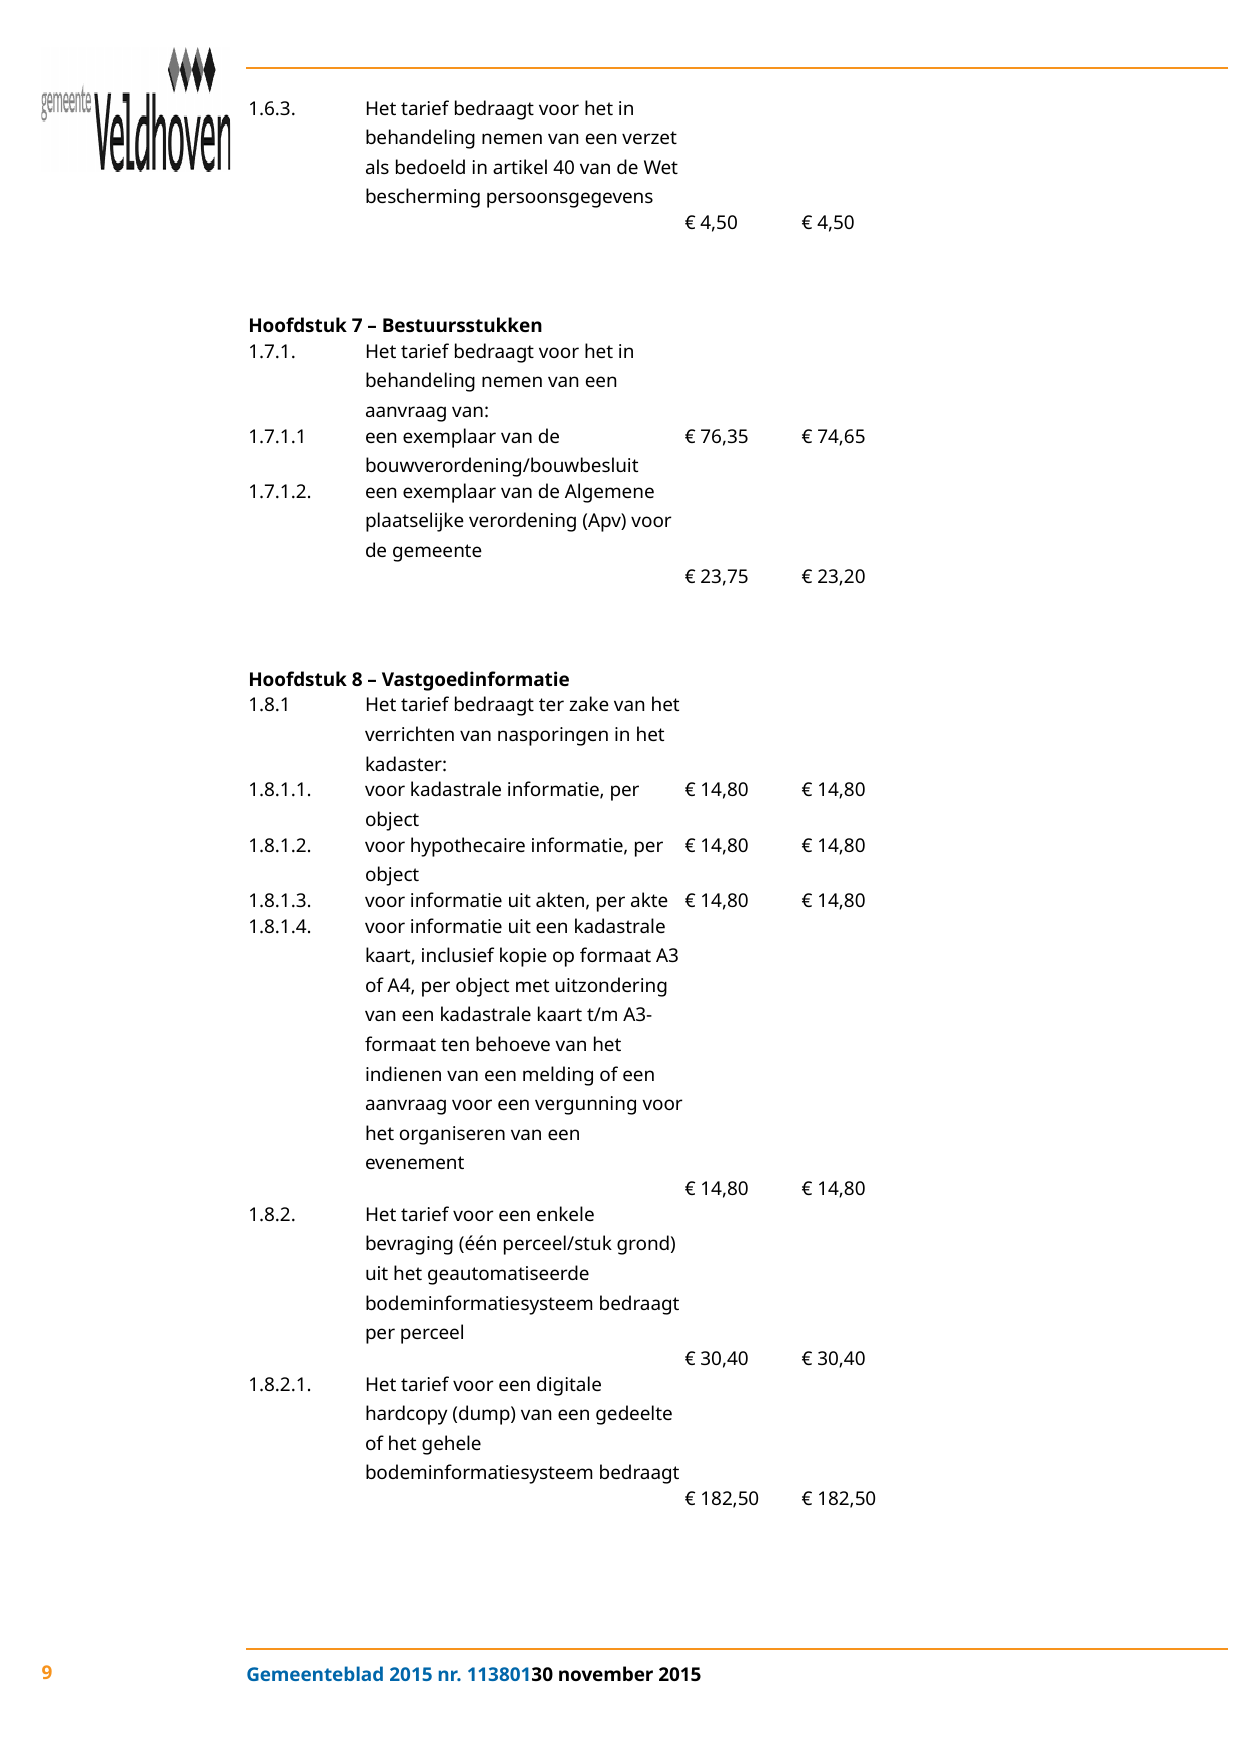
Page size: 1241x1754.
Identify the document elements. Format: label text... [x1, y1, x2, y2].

table_cell [801, 1511, 918, 1537]
table_cell [918, 95, 1035, 209]
table_cell [1035, 563, 1152, 589]
table_cell [365, 640, 684, 666]
table_cell [801, 1371, 918, 1485]
table_cell [918, 832, 1035, 887]
table_cell [918, 692, 1035, 777]
table_cell € 4,50 [801, 209, 918, 235]
table_cell [801, 261, 918, 286]
table_cell [1035, 261, 1152, 286]
table_cell [918, 423, 1035, 478]
table_cell [801, 1201, 918, 1345]
table_cell [248, 1175, 365, 1201]
table_cell [918, 589, 1035, 614]
table_cell [685, 615, 801, 640]
table_cell [801, 913, 918, 1175]
table_cell [1035, 1201, 1152, 1345]
table_cell € 182,50 [685, 1485, 801, 1511]
table_cell [1035, 1563, 1152, 1588]
table_cell [1035, 1537, 1152, 1562]
table_cell 1.7.1. [248, 338, 365, 423]
table_cell [801, 1537, 918, 1562]
table_cell Hoofdstuk 8 – Vastgoedinformatie [248, 666, 684, 692]
table_cell [248, 615, 365, 640]
table_cell [248, 261, 365, 286]
table_cell [685, 1537, 801, 1562]
table_cell € 14,80 [685, 777, 801, 832]
table_cell [685, 640, 801, 666]
table_cell [1035, 913, 1152, 1175]
table_cell 1.8.2.1. [248, 1371, 365, 1485]
table_cell [801, 666, 918, 692]
table_cell € 14,80 [685, 832, 801, 887]
table_cell [801, 478, 918, 563]
table_cell [801, 235, 918, 261]
table_cell € 182,50 [801, 1485, 918, 1511]
table_cell € 14,80 [801, 777, 918, 832]
table_cell Het tarief bedraagt voor het in behandeling nemen van een aanvraag van: [365, 338, 684, 423]
table_cell [685, 235, 801, 261]
table_cell [918, 640, 1035, 666]
table_cell [801, 1563, 918, 1588]
table_cell [248, 640, 365, 666]
table_cell [1035, 589, 1152, 614]
table_cell [685, 589, 801, 614]
table_cell [801, 338, 918, 423]
table_cell [685, 1201, 801, 1345]
table_cell [365, 1345, 684, 1371]
table_cell [918, 338, 1035, 423]
table_cell [365, 209, 684, 235]
table_cell [1035, 312, 1152, 338]
table_cell [685, 1563, 801, 1588]
table_cell voor informatie uit akten, per akte [365, 887, 684, 913]
table_cell [365, 563, 684, 589]
table_cell 1.8.1.3. [248, 887, 365, 913]
table_cell [918, 1485, 1035, 1511]
table_cell [1035, 666, 1152, 692]
table_cell € 14,80 [801, 887, 918, 913]
table_cell € 30,40 [685, 1345, 801, 1371]
table_cell 1.8.1.2. [248, 832, 365, 887]
table_cell € 14,80 [685, 1175, 801, 1201]
table_cell [918, 235, 1035, 261]
table_cell [365, 1563, 684, 1588]
table_cell [248, 286, 365, 312]
table_cell [685, 286, 801, 312]
picture [41, 47, 231, 172]
table_cell [918, 777, 1035, 832]
table_cell € 4,50 [685, 209, 801, 235]
table_cell € 14,80 [801, 832, 918, 887]
table_cell [365, 615, 684, 640]
table_cell [685, 261, 801, 286]
table_cell [248, 563, 365, 589]
table_cell 1.8.1.4. [248, 913, 365, 1175]
table_cell € 76,35 [685, 423, 801, 478]
table_cell een exemplaar van de bouwverordening/bouwbesluit [365, 423, 684, 478]
table_cell [918, 209, 1035, 235]
table_cell [1035, 1485, 1152, 1511]
table_cell voor hypothecaire informatie, per object [365, 832, 684, 887]
table_cell 1.7.1.2. [248, 478, 365, 563]
table_cell [801, 95, 918, 209]
table_cell [1035, 478, 1152, 563]
table_cell [801, 615, 918, 640]
table_cell [248, 1563, 365, 1588]
table_cell [1035, 209, 1152, 235]
table_cell [685, 692, 801, 777]
table_cell Het tarief voor een digitale hardcopy (dump) van een gedeelte of het gehele bodeminformatiesysteem bedraagt [365, 1371, 684, 1485]
table_cell [918, 1175, 1035, 1201]
table_cell voor kadastrale informatie, per object [365, 777, 684, 832]
table_cell 1.8.2. [248, 1201, 365, 1345]
table_cell [365, 1485, 684, 1511]
table_cell [685, 312, 801, 338]
table_cell [248, 589, 365, 614]
table_cell [685, 913, 801, 1175]
table_cell [918, 666, 1035, 692]
table_cell 1.8.1.1. [248, 777, 365, 832]
table_cell [1035, 887, 1152, 913]
table_cell [918, 615, 1035, 640]
table_cell [918, 563, 1035, 589]
table_cell [248, 1485, 365, 1511]
table_cell [918, 1537, 1035, 1562]
table_cell [365, 1175, 684, 1201]
table_cell [365, 261, 684, 286]
table_cell [918, 1201, 1035, 1345]
table_cell [801, 692, 918, 777]
table_cell [365, 1537, 684, 1562]
table_cell [918, 1371, 1035, 1485]
table_cell € 14,80 [801, 1175, 918, 1201]
table_cell [801, 640, 918, 666]
table_cell [365, 235, 684, 261]
table_cell [1035, 286, 1152, 312]
table_cell [918, 478, 1035, 563]
table_cell € 30,40 [801, 1345, 918, 1371]
table_cell [1035, 692, 1152, 777]
table_cell 1.7.1.1 [248, 423, 365, 478]
table_cell 1.8.1 [248, 692, 365, 777]
table_cell [918, 261, 1035, 286]
table_cell [248, 1345, 365, 1371]
table_cell [918, 887, 1035, 913]
table_cell € 23,75 [685, 563, 801, 589]
table_cell [1035, 640, 1152, 666]
table_cell [918, 286, 1035, 312]
table_cell [248, 1537, 365, 1562]
table_cell [685, 478, 801, 563]
table_cell [918, 1511, 1035, 1537]
table_cell Het tarief voor een enkele bevraging (één perceel/stuk grond) uit het geautomatiseerde bodeminformatiesysteem bedraagt per perceel [365, 1201, 684, 1345]
table_cell [1035, 1175, 1152, 1201]
table_cell [1035, 777, 1152, 832]
table_cell [365, 286, 684, 312]
table_cell [1035, 1345, 1152, 1371]
table_cell [918, 1345, 1035, 1371]
table_cell [918, 1563, 1035, 1588]
table_cell [1035, 1511, 1152, 1537]
table_cell [365, 589, 684, 614]
table_cell [1035, 95, 1152, 209]
table_cell [1035, 1371, 1152, 1485]
table_cell [685, 1511, 801, 1537]
table_cell 1.6.3. [248, 95, 365, 209]
table_cell € 14,80 [685, 887, 801, 913]
table_cell [1035, 615, 1152, 640]
table_cell een exemplaar van de Algemene plaatselijke verordening (Apv) voor de gemeente [365, 478, 684, 563]
table_cell [1035, 832, 1152, 887]
table_cell [248, 209, 365, 235]
table_cell [801, 286, 918, 312]
table_cell Het tarief bedraagt ter zake van het verrichten van nasporingen in het kadaster: [365, 692, 684, 777]
table_cell [685, 666, 801, 692]
table_cell [685, 338, 801, 423]
table_cell [365, 1511, 684, 1537]
table_cell [801, 589, 918, 614]
table_cell Hoofdstuk 7 – Bestuursstukken [248, 312, 684, 338]
table_cell [1035, 338, 1152, 423]
table_cell [248, 1511, 365, 1537]
table_cell voor informatie uit een kadastrale kaart, inclusief kopie op formaat A3 of A4, per object met uitzondering van een kadastrale kaart t/m A3-formaat ten behoeve van het indienen van een melding of een aanvraag voor een vergunning voor het organiseren van een evenement [365, 913, 684, 1175]
table_cell [248, 235, 365, 261]
table_cell [1035, 235, 1152, 261]
table_cell Het tarief bedraagt voor het in behandeling nemen van een verzet als bedoeld in artikel 40 van de Wet bescherming persoonsgegevens [365, 95, 684, 209]
table_cell [1035, 423, 1152, 478]
table_cell [685, 95, 801, 209]
table_cell [801, 312, 918, 338]
table_cell [918, 312, 1035, 338]
table_cell [918, 913, 1035, 1175]
table_cell [685, 1371, 801, 1485]
table_cell € 23,20 [801, 563, 918, 589]
table_cell € 74,65 [801, 423, 918, 478]
